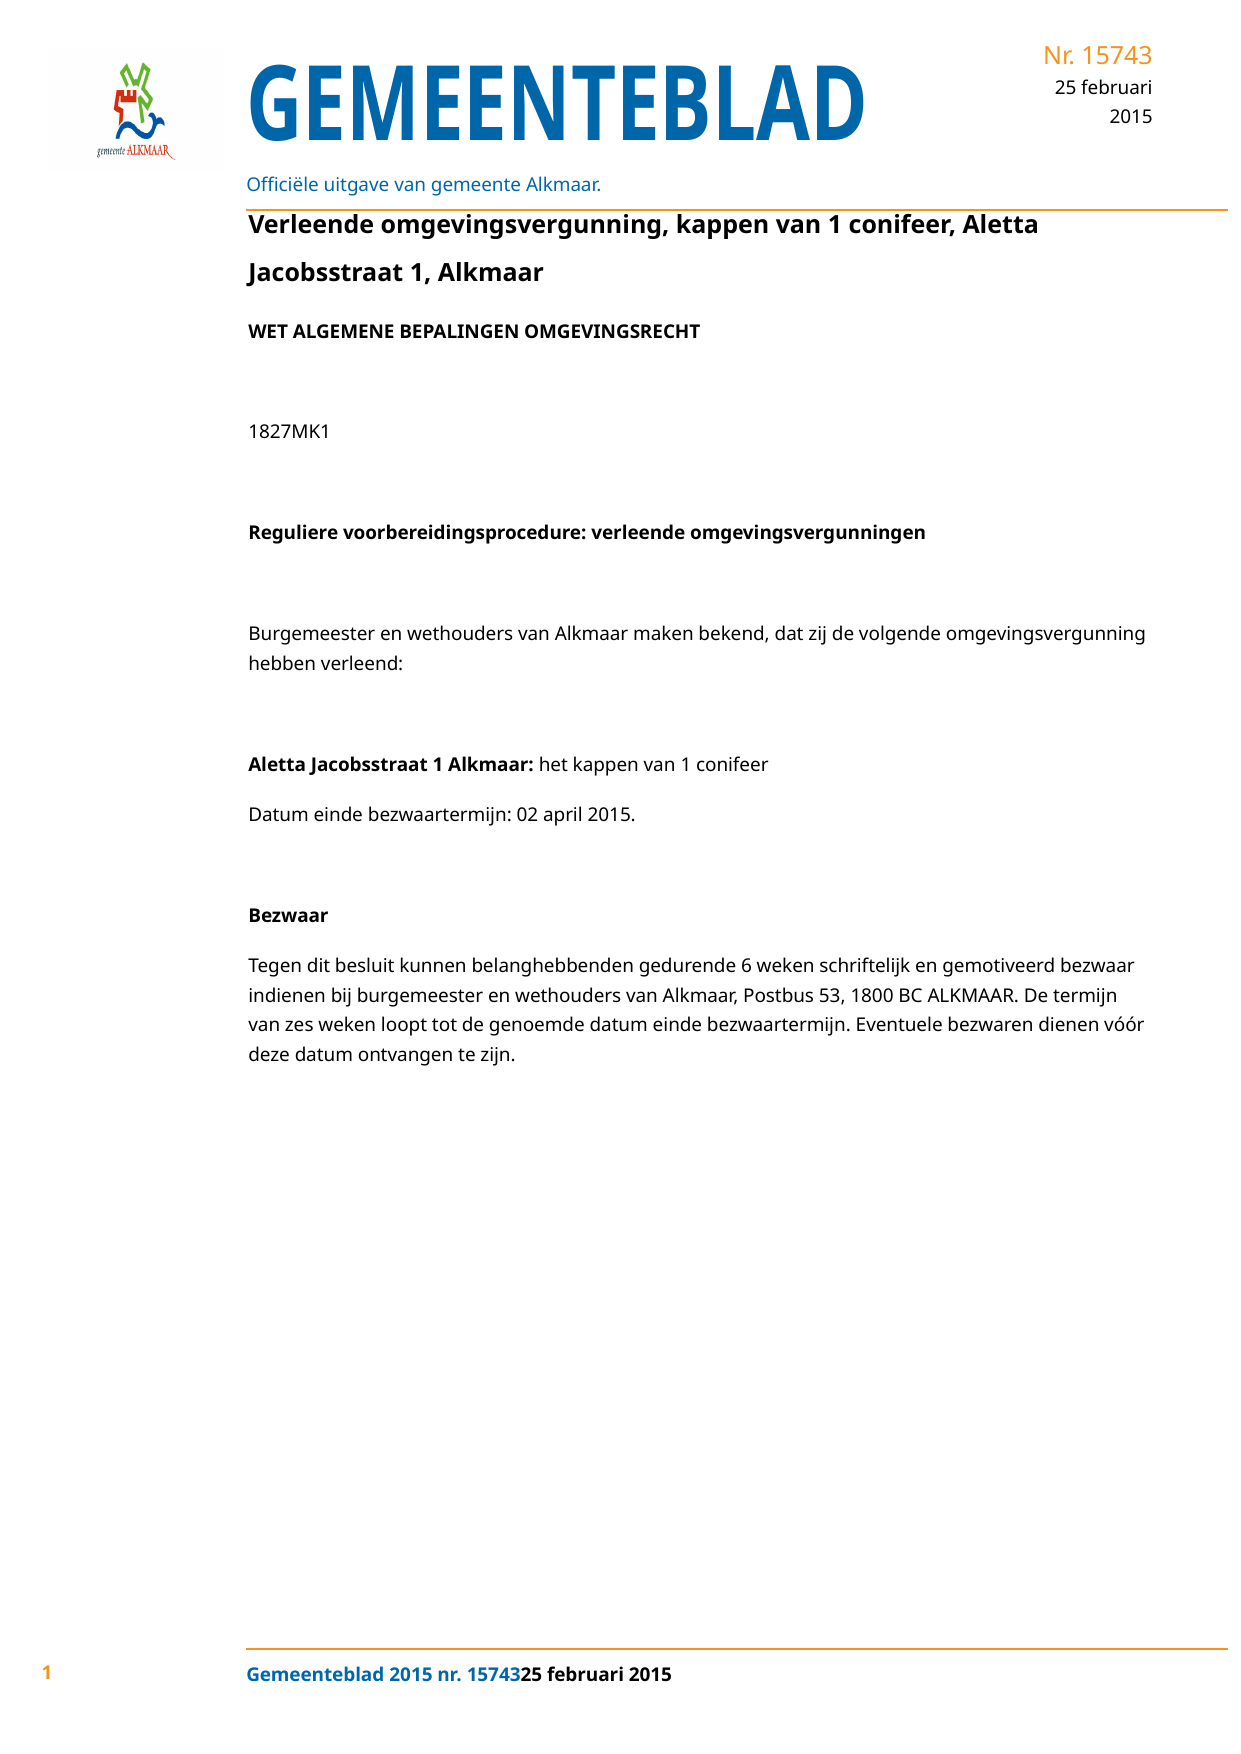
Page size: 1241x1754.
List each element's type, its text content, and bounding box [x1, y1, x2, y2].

text Burgemeester en wethouders van Alkmaar maken bekend, dat zij de volgende omgevingsvergunning hebben verleend: [248, 620, 1152, 676]
text Tegen dit besluit kunnen belanghebbenden gedurende 6 weken schriftelijk en gemotiveerd bezwaar indienen bij burgemeester en wethouders van Alkmaar, Postbus 53, 1800 BC ALKMAAR. De termijn van zes weken loopt tot de genoemde datum einde bezwaartermijn. Eventuele bezwaren dienen vóór deze datum ontvangen te zijn. [248, 952, 1152, 1067]
text Reguliere voorbereidingsprocedure: verleende omgevingsvergunningen [248, 519, 1152, 545]
text Aletta Jacobsstraat 1 Alkmaar: het kappen van 1 conifeer [248, 751, 1152, 777]
text 1827MK1 [248, 419, 1152, 444]
picture [41, 47, 231, 172]
text Datum einde bezwaartermijn: 02 april 2015. [248, 801, 1152, 827]
text Bezwaar [248, 902, 1152, 928]
text WET ALGEMENE BEPALINGEN OMGEVINGSRECHT [248, 318, 1152, 344]
text Verleende omgevingsvergunning, kappen van 1 conifeer, Aletta Jacobsstraat 1, Alkmaar [248, 211, 1152, 288]
